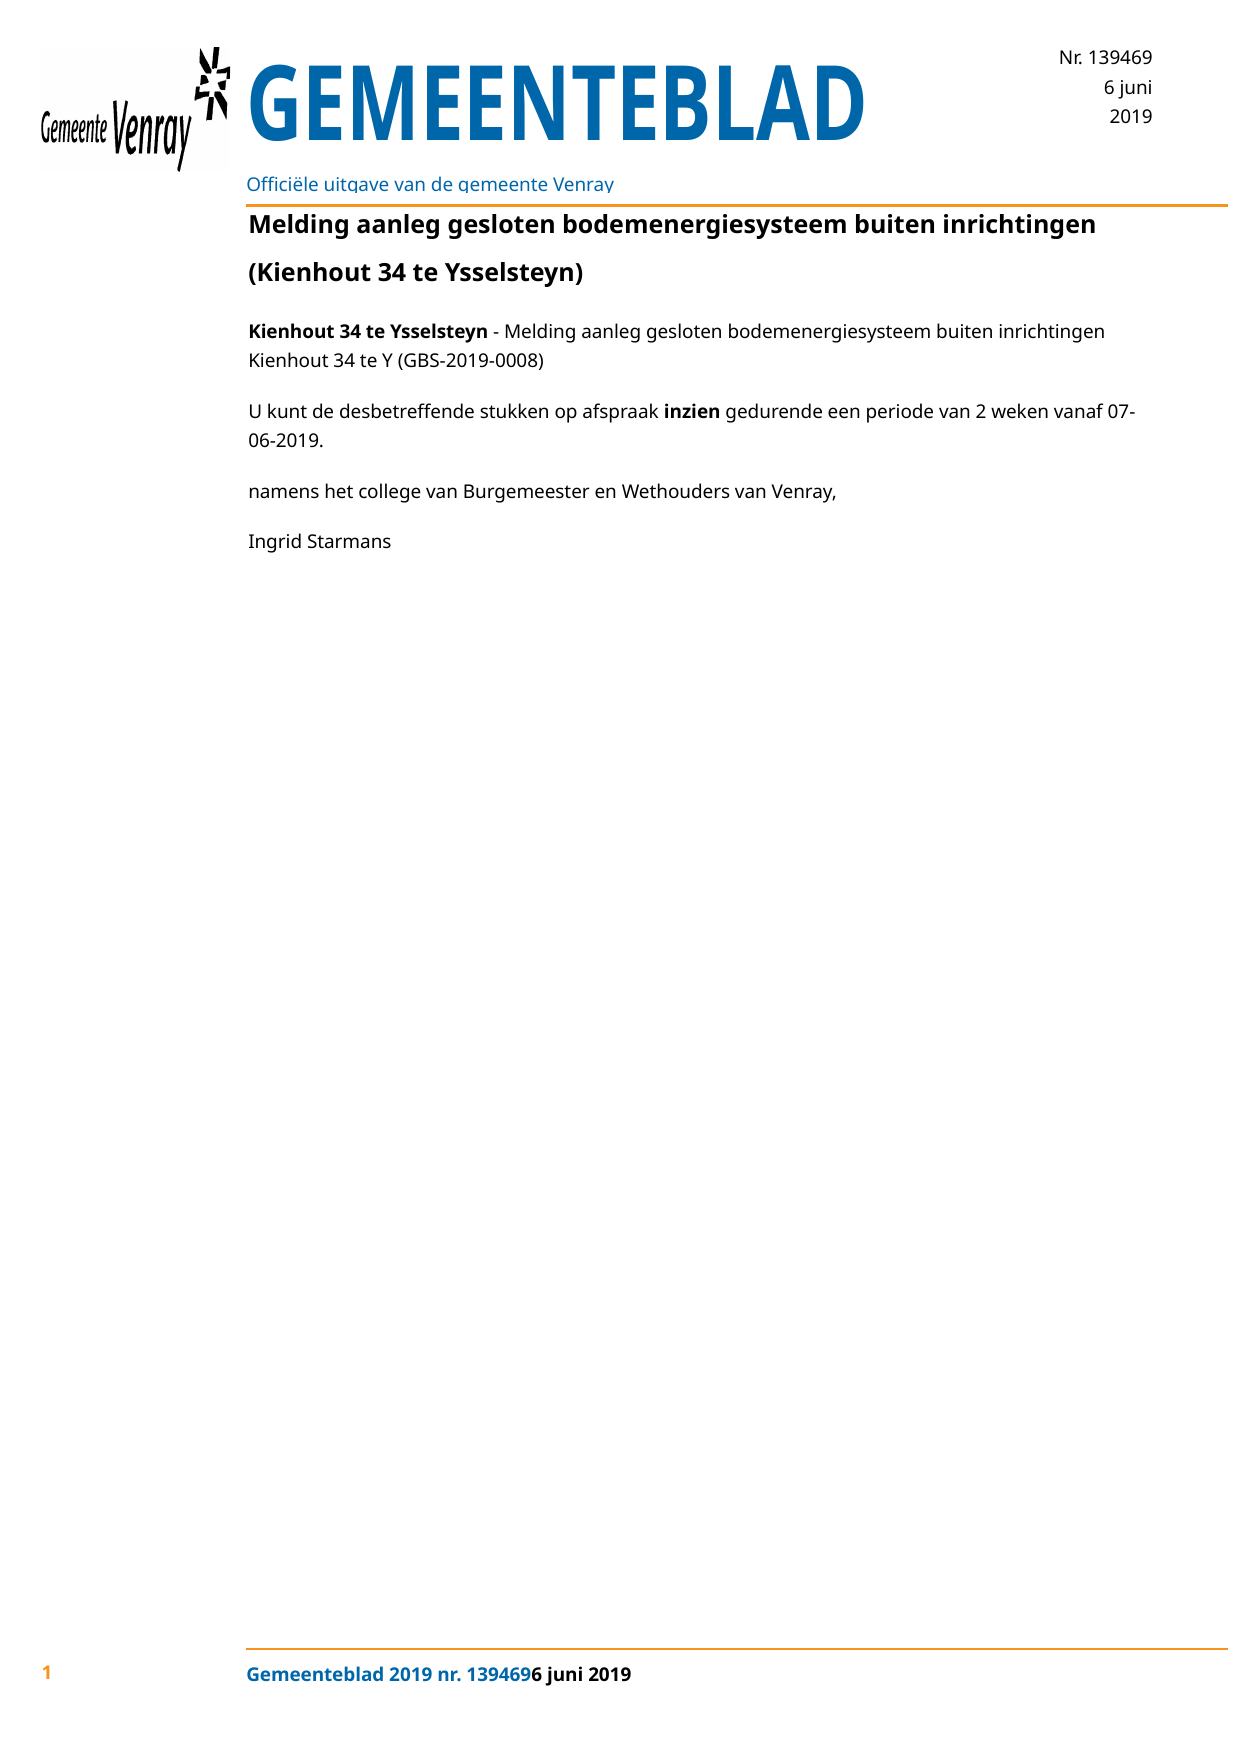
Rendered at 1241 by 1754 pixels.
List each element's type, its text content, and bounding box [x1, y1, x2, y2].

text Ingrid Starmans [248, 528, 1152, 554]
text Kienhout 34 te Ysselsteyn - Melding aanleg gesloten bodemenergiesysteem buiten inrichtingen Kienhout 34 te Y (GBS-2019-0008) [248, 318, 1152, 373]
text Melding aanleg gesloten bodemenergiesysteem buiten inrichtingen (Kienhout 34 te Ysselsteyn) [248, 207, 1152, 288]
text namens het college van Burgemeester en Wethouders van Venray, [248, 478, 1152, 504]
text U kunt de desbetreffende stukken op afspraak inzien gedurende een periode van 2 weken vanaf 07-06-2019. [248, 398, 1152, 453]
picture [41, 47, 231, 172]
